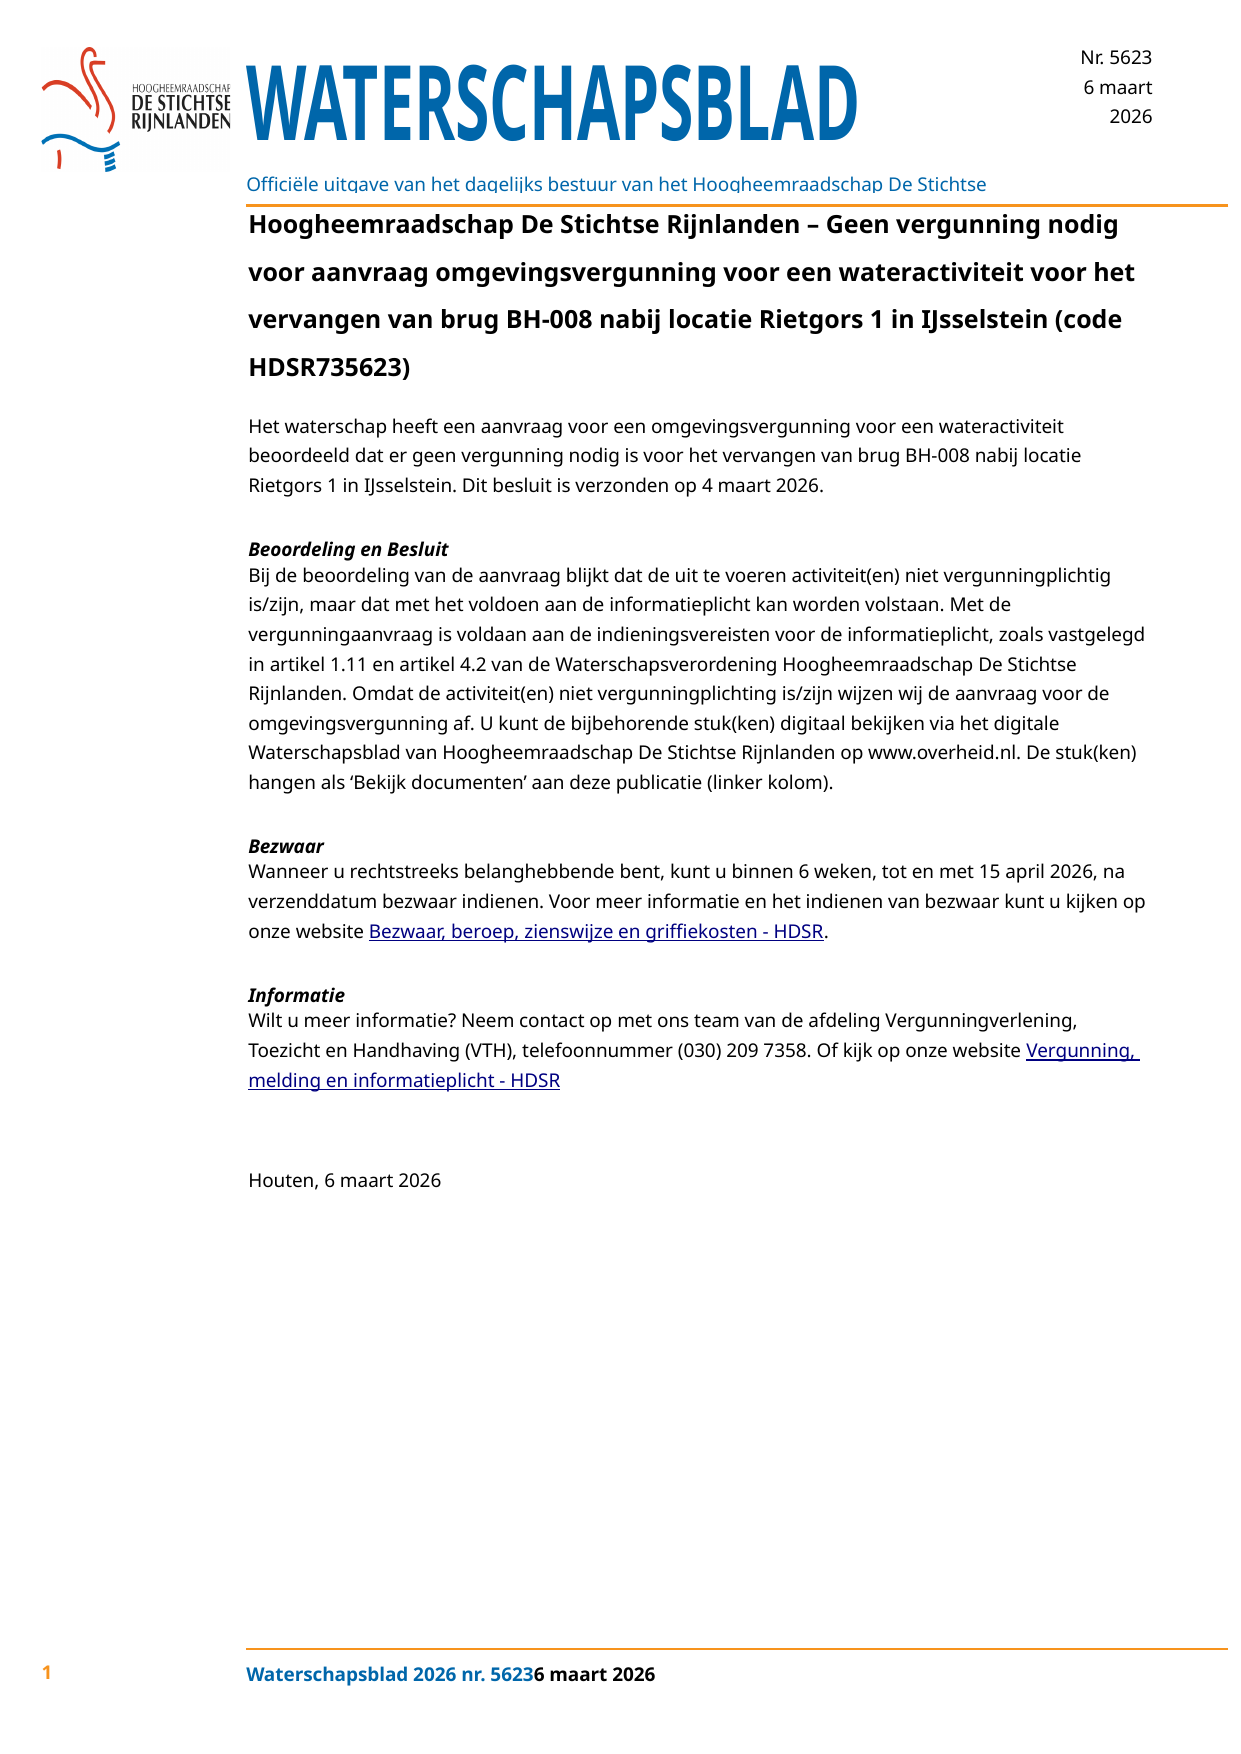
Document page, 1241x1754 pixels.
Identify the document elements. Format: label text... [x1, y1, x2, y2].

text Houten, 6 maart 2026 [248, 1168, 1152, 1193]
text Informatie [248, 982, 1152, 1008]
text Het waterschap heeft een aanvraag voor een omgevingsvergunning voor een wateractiviteit beoordeeld dat er geen vergunning nodig is voor het vervangen van brug BH-008 nabij locatie Rietgors 1 in IJsselstein. Dit besluit is verzonden op 4 maart 2026. [248, 413, 1152, 498]
text Bezwaar [248, 833, 1152, 859]
text Wilt u meer informatie? Neem contact op met ons team van de afdeling Vergunningverlening, Toezicht en Handhaving (VTH), telefoonnummer (030) 209 7358. Of kijk op onze website Vergunning, melding en informatieplicht - HDSR [248, 1008, 1152, 1092]
text Bij de beoordeling van de aanvraag blijkt dat de uit te voeren activiteit(en) niet vergunningplichtig is/zijn, maar dat met het voldoen aan de informatieplicht kan worden volstaan. Met de vergunningaanvraag is voldaan aan de indieningsvereisten voor de informatieplicht, zoals vastgelegd in artikel 1.11 en artikel 4.2 van de Waterschapsverordening Hoogheemraadschap De Stichtse Rijnlanden. Omdat de activiteit(en) niet vergunningplichting is/zijn wijzen wij de aanvraag voor de omgevingsvergunning af. U kunt de bijbehorende stuk(ken) digitaal bekijken via het digitale Waterschapsblad van Hoogheemraadschap De Stichtse Rijnlanden op www.overheid.nl. De stuk(ken) hangen als ‘Bekijk documenten’ aan deze publicatie (linker kolom). [248, 562, 1152, 795]
picture [41, 47, 231, 172]
text Hoogheemraadschap De Stichtse Rijnlanden – Geen vergunning nodig voor aanvraag omgevingsvergunning voor een wateractiviteit voor het vervangen van brug BH-008 nabij locatie Rietgors 1 in IJsselstein (code HDSR735623) [248, 207, 1152, 384]
text Wanneer u rechtstreeks belanghebbende bent, kunt u binnen 6 weken, tot en met 15 april 2026, na verzenddatum bezwaar indienen. Voor meer informatie en het indienen van bezwaar kunt u kijken op onze website Bezwaar, beroep, zienswijze en griffiekosten - HDSR. [248, 859, 1152, 944]
text Beoordeling en Besluit [248, 536, 1152, 562]
